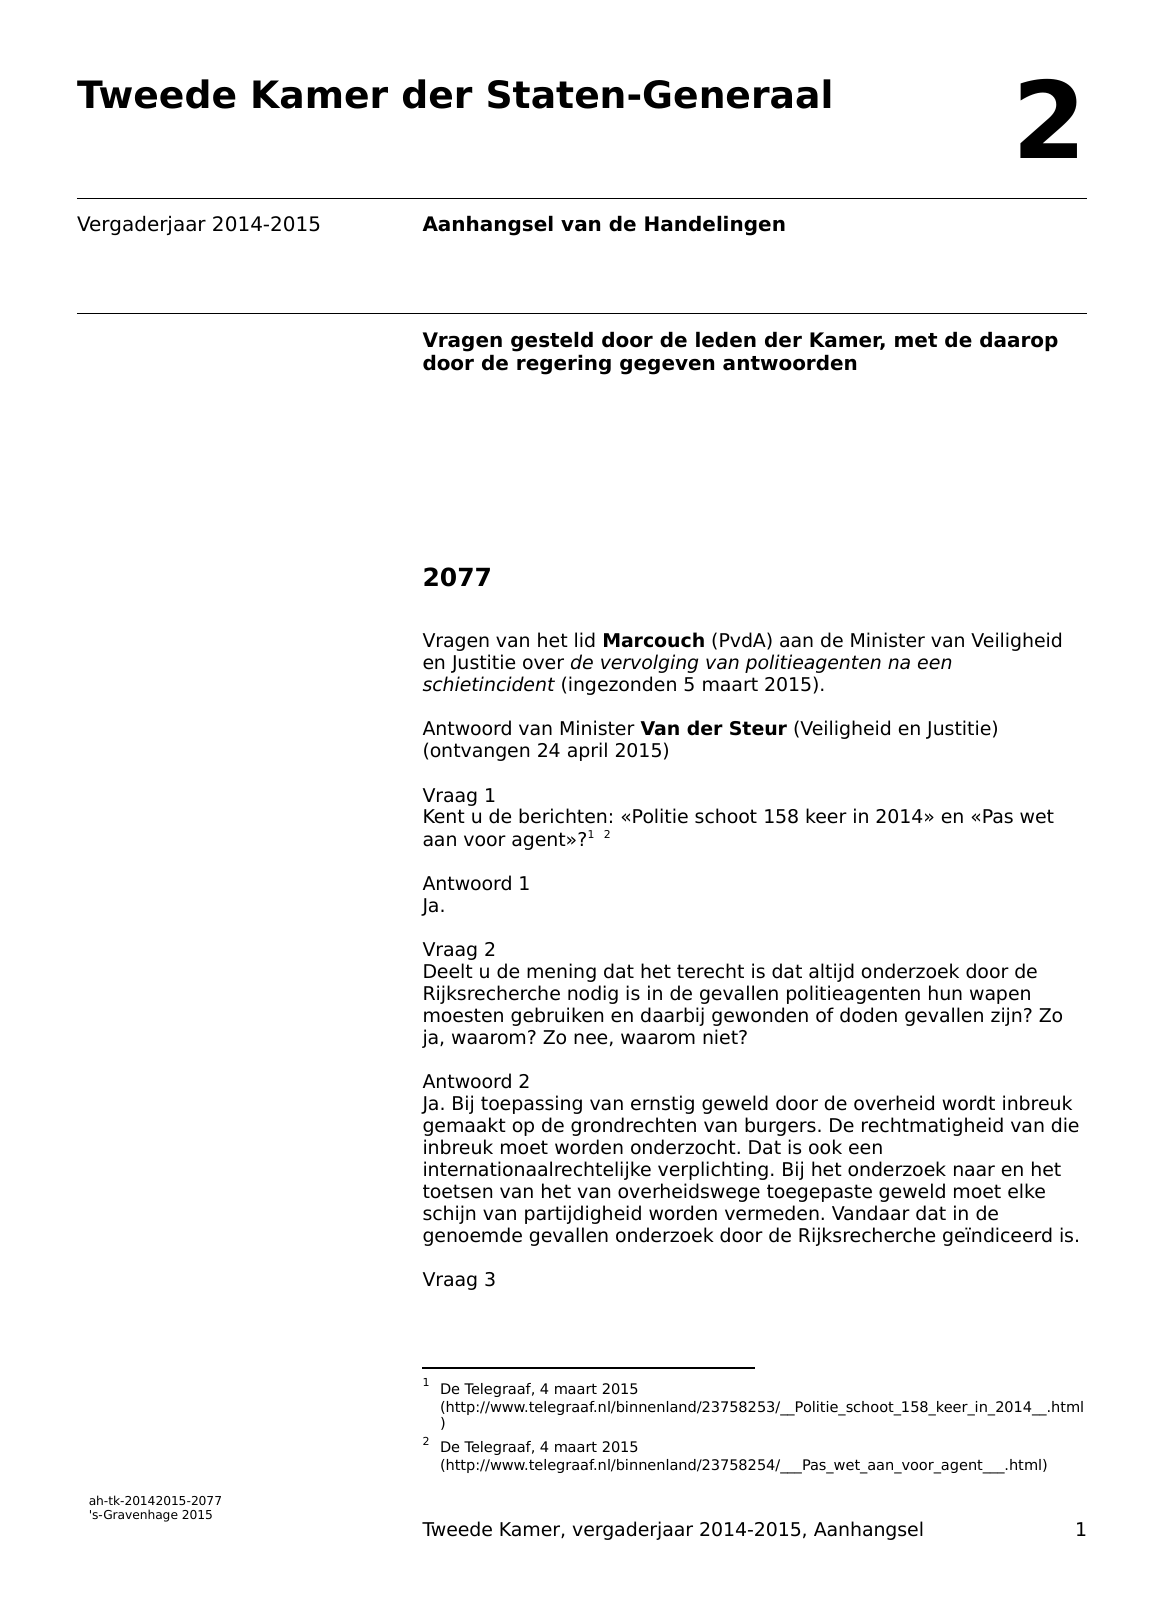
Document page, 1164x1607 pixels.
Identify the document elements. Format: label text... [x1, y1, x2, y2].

text Ja. Bij toepassing van ernstig geweld door de overheid wordt inbreuk gemaakt op de grondrechten van burgers. De rechtmatigheid van die inbreuk moet worden onderzocht. Dat is ook een internationaalrechtelijke verplichting. Bij het onderzoek naar en het toetsen van het van overheidswege toegepaste geweld moet elke schijn van partijdigheid worden vermeden. Vandaar dat in de genoemde gevallen onderzoek door de Rijksrecherche geïndiceerd is. [422, 1093, 1087, 1247]
text De Telegraaf, 4 maart 2015 (http://www.telegraaf.nl/binnenland/23758254/___Pas_wet_aan_voor_agent___.html) [422, 1435, 1087, 1474]
text Vraag 2 [422, 939, 1087, 961]
table_cell Vergaderjaar 2014-2015 [77, 199, 422, 313]
table_cell [77, 314, 422, 375]
table_cell Vragen gesteld door de leden der Kamer, met de daarop door de regering gegeven antwoorden [422, 314, 1087, 375]
text De Telegraaf, 4 maart 2015 (http://www.telegraaf.nl/binnenland/23758253/__Politie_schoot_158_keer_in_2014__.html) [422, 1377, 1087, 1432]
text Antwoord 1 [422, 873, 1087, 894]
text Antwoord 2 [422, 1071, 1087, 1093]
text 2077 [422, 563, 1087, 592]
text 's-Gravenhage 2015 [88, 1508, 323, 1522]
table_cell Aanhangsel van de Handelingen [422, 199, 1087, 313]
table_header 2 [886, 59, 1087, 198]
text Vragen van het lid Marcouch (PvdA) aan de Minister van Veiligheid en Justitie over de vervolging van politieagenten na een schietincident (ingezonden 5 maart 2015). [422, 630, 1087, 696]
text Ja. [422, 894, 1087, 917]
text Kent u de berichten: «Politie schoot 158 keer in 2014» en «Pas wet aan voor agent»? [422, 806, 1087, 850]
text Antwoord van Minister Van der Steur (Veiligheid en Justitie) (ontvangen 24 april 2015) [422, 718, 1087, 762]
text ah-tk-20142015-2077 [88, 1494, 323, 1508]
text Vraag 1 [422, 784, 1087, 806]
text Deelt u de mening dat het terecht is dat altijd onderzoek door de Rijksrecherche nodig is in de gevallen politieagenten hun wapen moesten gebruiken en daarbij gewonden of doden gevallen zijn? Zo ja, waarom? Zo nee, waarom niet? [422, 961, 1087, 1049]
text Vraag 3 [422, 1269, 1087, 1291]
table_header Tweede Kamer der Staten-Generaal [77, 59, 886, 198]
